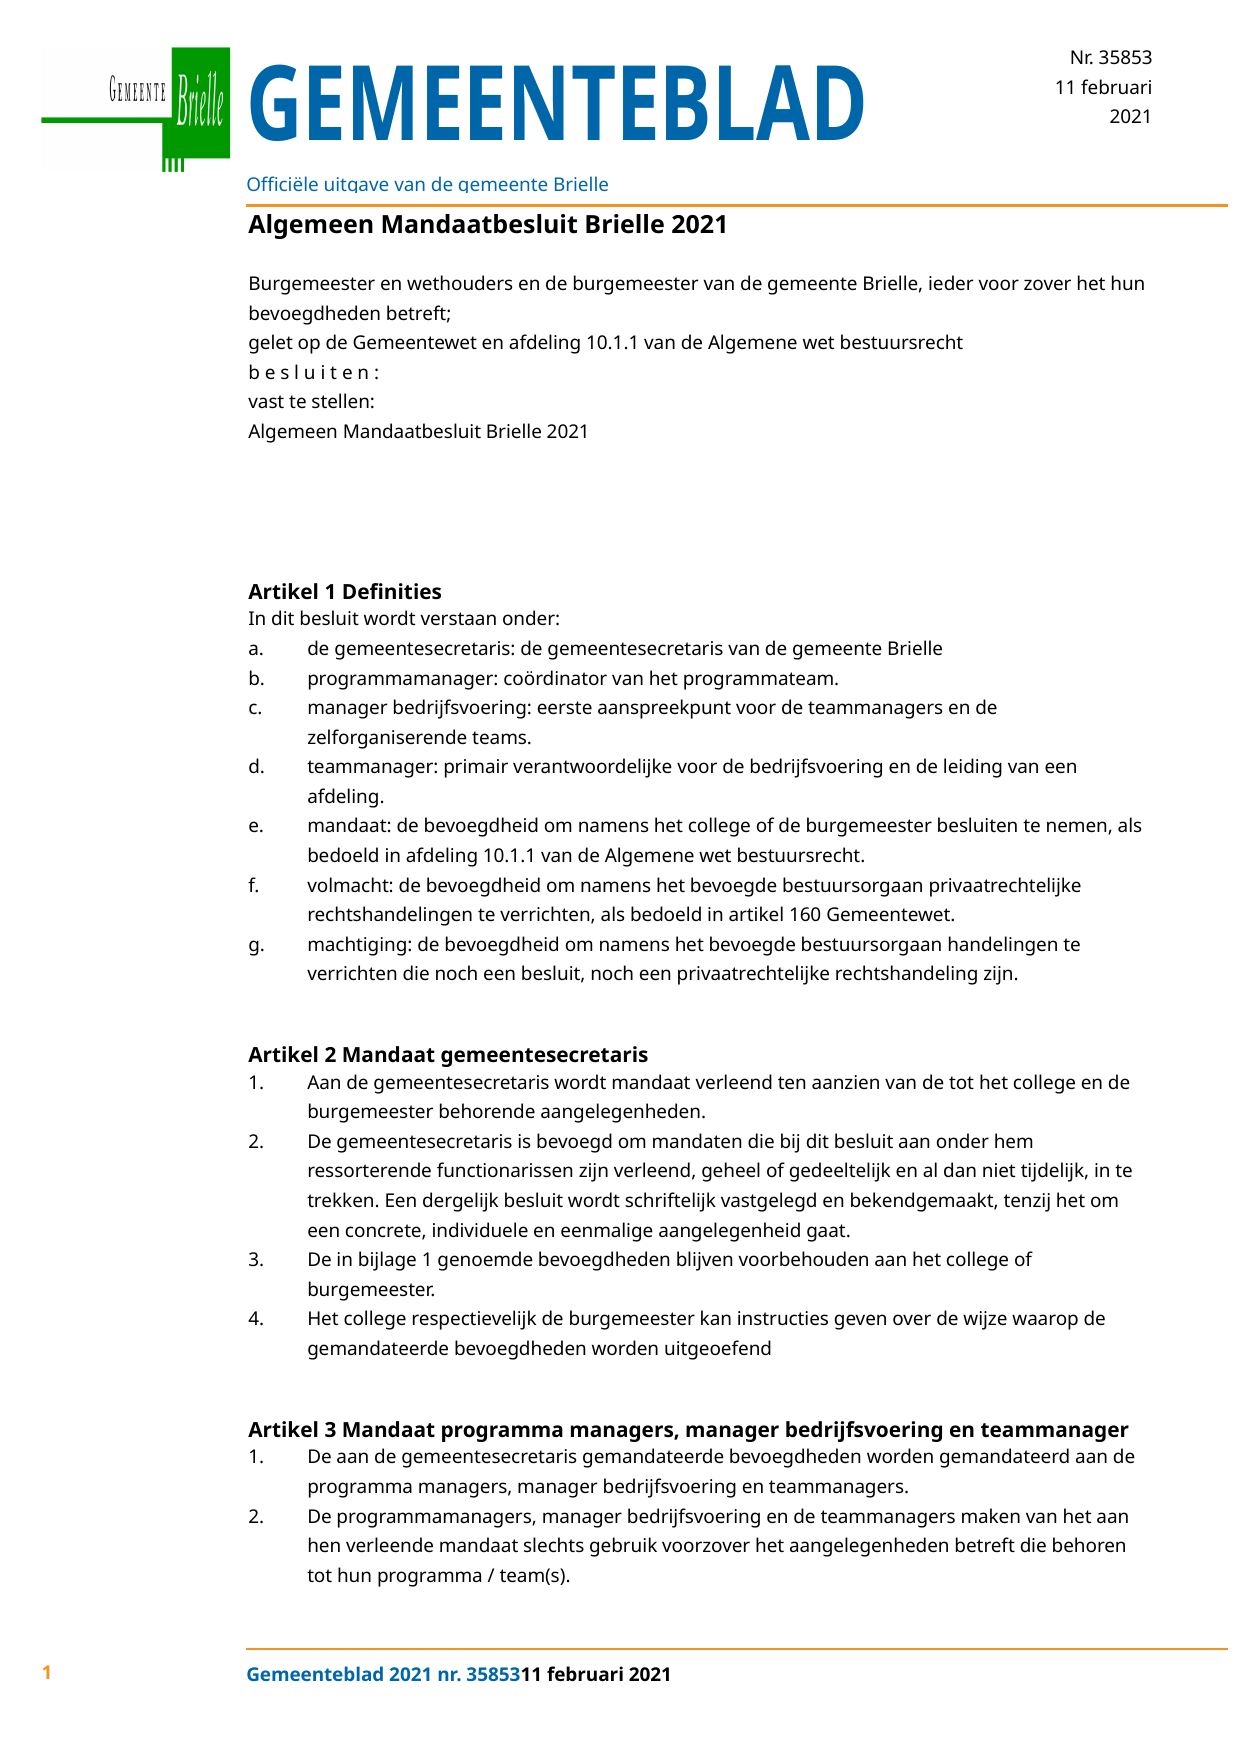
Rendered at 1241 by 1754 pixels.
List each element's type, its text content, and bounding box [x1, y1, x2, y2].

list De programmamanagers, manager bedrijfsvoering en de teammanagers maken van het aan hen verleende mandaat slechts gebruik voorzover het aangelegenheden betreft die behoren tot hun programma / team(s). [248, 1503, 1152, 1588]
list De gemeentesecretaris is bevoegd om mandaten die bij dit besluit aan onder hem ressorterende functionarissen zijn verleend, geheel of gedeeltelijk en al dan niet tijdelijk, in te trekken. Een dergelijk besluit wordt schriftelijk vastgelegd en bekendgemaakt, tenzij het om een concrete, individuele en eenmalige aangelegenheid gaat. [248, 1128, 1152, 1243]
list manager bedrijfsvoering: eerste aanspreekpunt voor de teammanagers en de zelforganiserende teams. [248, 694, 1152, 749]
text Artikel 1 Definities [248, 577, 1152, 606]
text Artikel 2 Mandaat gemeentesecretaris [248, 1041, 1152, 1069]
list machtiging: de bevoegdheid om namens het bevoegde bestuursorgaan handelingen te verrichten die noch een besluit, noch een privaatrechtelijke rechtshandeling zijn. [248, 931, 1152, 986]
list De aan de gemeentesecretaris gemandateerde bevoegdheden worden gemandateerd aan de programma managers, manager bedrijfsvoering en teammanagers. [248, 1444, 1152, 1499]
text Burgemeester en wethouders en de burgemeester van de gemeente Brielle, ieder voor zover het hun bevoegdheden betreft; [248, 270, 1152, 326]
list de gemeentesecretaris: de gemeentesecretaris van de gemeente Brielle [248, 635, 1152, 661]
list mandaat: de bevoegdheid om namens het college of de burgemeester besluiten te nemen, als bedoeld in afdeling 10.1.1 van de Algemene wet bestuursrecht. [248, 813, 1152, 868]
picture [41, 47, 231, 172]
list volmacht: de bevoegdheid om namens het bevoegde bestuursorgaan privaatrechtelijke rechtshandelingen te verrichten, als bedoeld in artikel 160 Gemeentewet. [248, 872, 1152, 927]
text Algemeen Mandaatbesluit Brielle 2021 [248, 418, 1152, 444]
list De in bijlage 1 genoemde bevoegdheden blijven voorbehouden aan het college of burgemeester. [248, 1246, 1152, 1302]
list teammanager: primair verantwoordelijke voor de bedrijfsvoering en de leiding van een afdeling. [248, 753, 1152, 809]
text vast te stellen: [248, 389, 1152, 414]
text In dit besluit wordt verstaan onder: [248, 606, 1152, 631]
list Het college respectievelijk de burgemeester kan instructies geven over de wijze waarop de gemandateerde bevoegdheden worden uitgeoefend [248, 1306, 1152, 1361]
text b e s l u i t e n : [248, 359, 1152, 385]
text Algemeen Mandaatbesluit Brielle 2021 [248, 207, 1152, 241]
text gelet op de Gemeentewet en afdeling 10.1.1 van de Algemene wet bestuursrecht [248, 329, 1152, 355]
text Artikel 3 Mandaat programma managers, manager bedrijfsvoering en teammanager [248, 1415, 1152, 1444]
list Aan de gemeentesecretaris wordt mandaat verleend ten aanzien van de tot het college en de burgemeester behorende aangelegenheden. [248, 1069, 1152, 1124]
list programmamanager: coördinator van het programmateam. [248, 665, 1152, 690]
